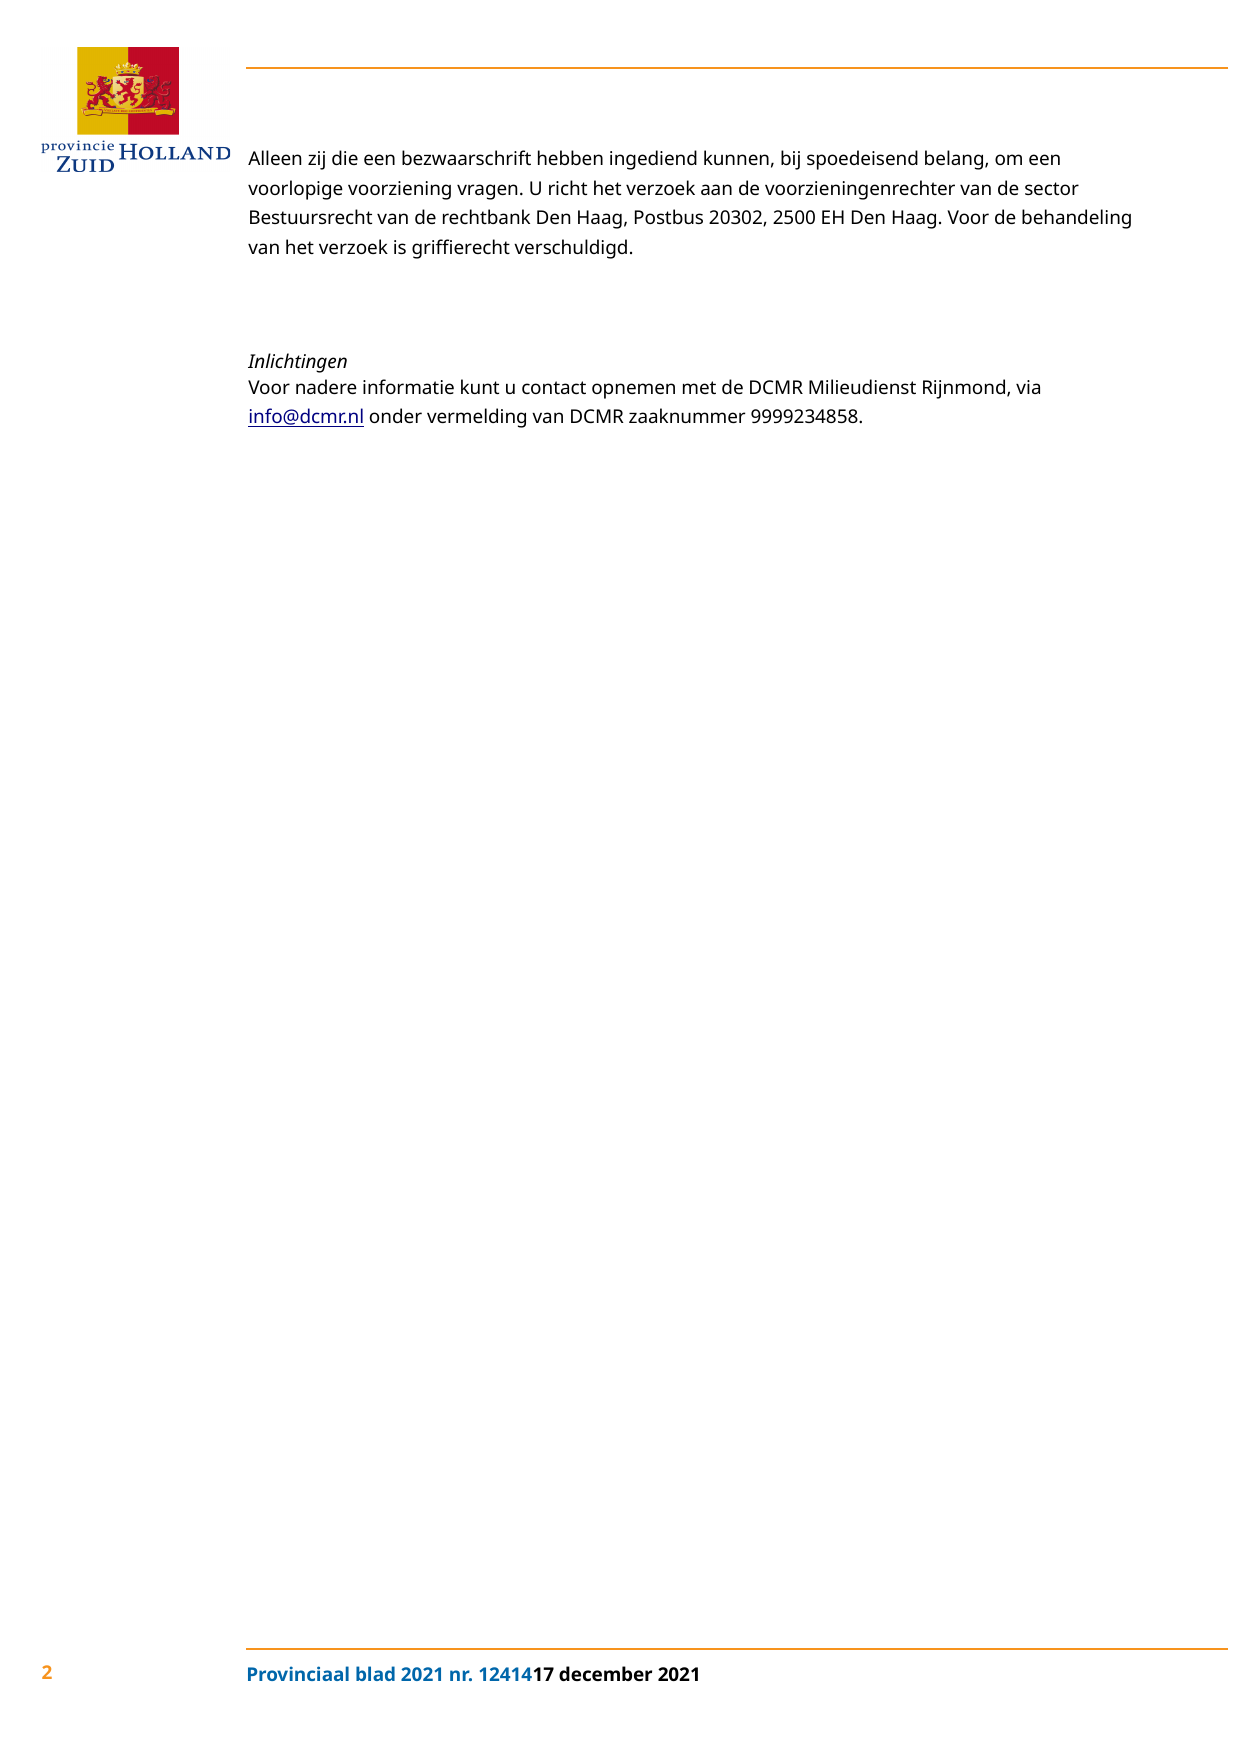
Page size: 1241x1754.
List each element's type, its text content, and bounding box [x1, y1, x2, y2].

picture [41, 47, 231, 172]
text Inlichtingen [248, 348, 1152, 374]
text Voor nadere informatie kunt u contact opnemen met de DCMR Milieudienst Rijnmond, via info@dcmr.nl onder vermelding van DCMR zaaknummer 9999234858. [248, 374, 1152, 429]
text Alleen zij die een bezwaarschrift hebben ingediend kunnen, bij spoedeisend belang, om een voorlopige voorziening vragen. U richt het verzoek aan de voorzieningenrechter van de sector Bestuursrecht van de rechtbank Den Haag, Postbus 20302, 2500 EH Den Haag. Voor de behandeling van het verzoek is griffierecht verschuldigd. [248, 145, 1152, 260]
